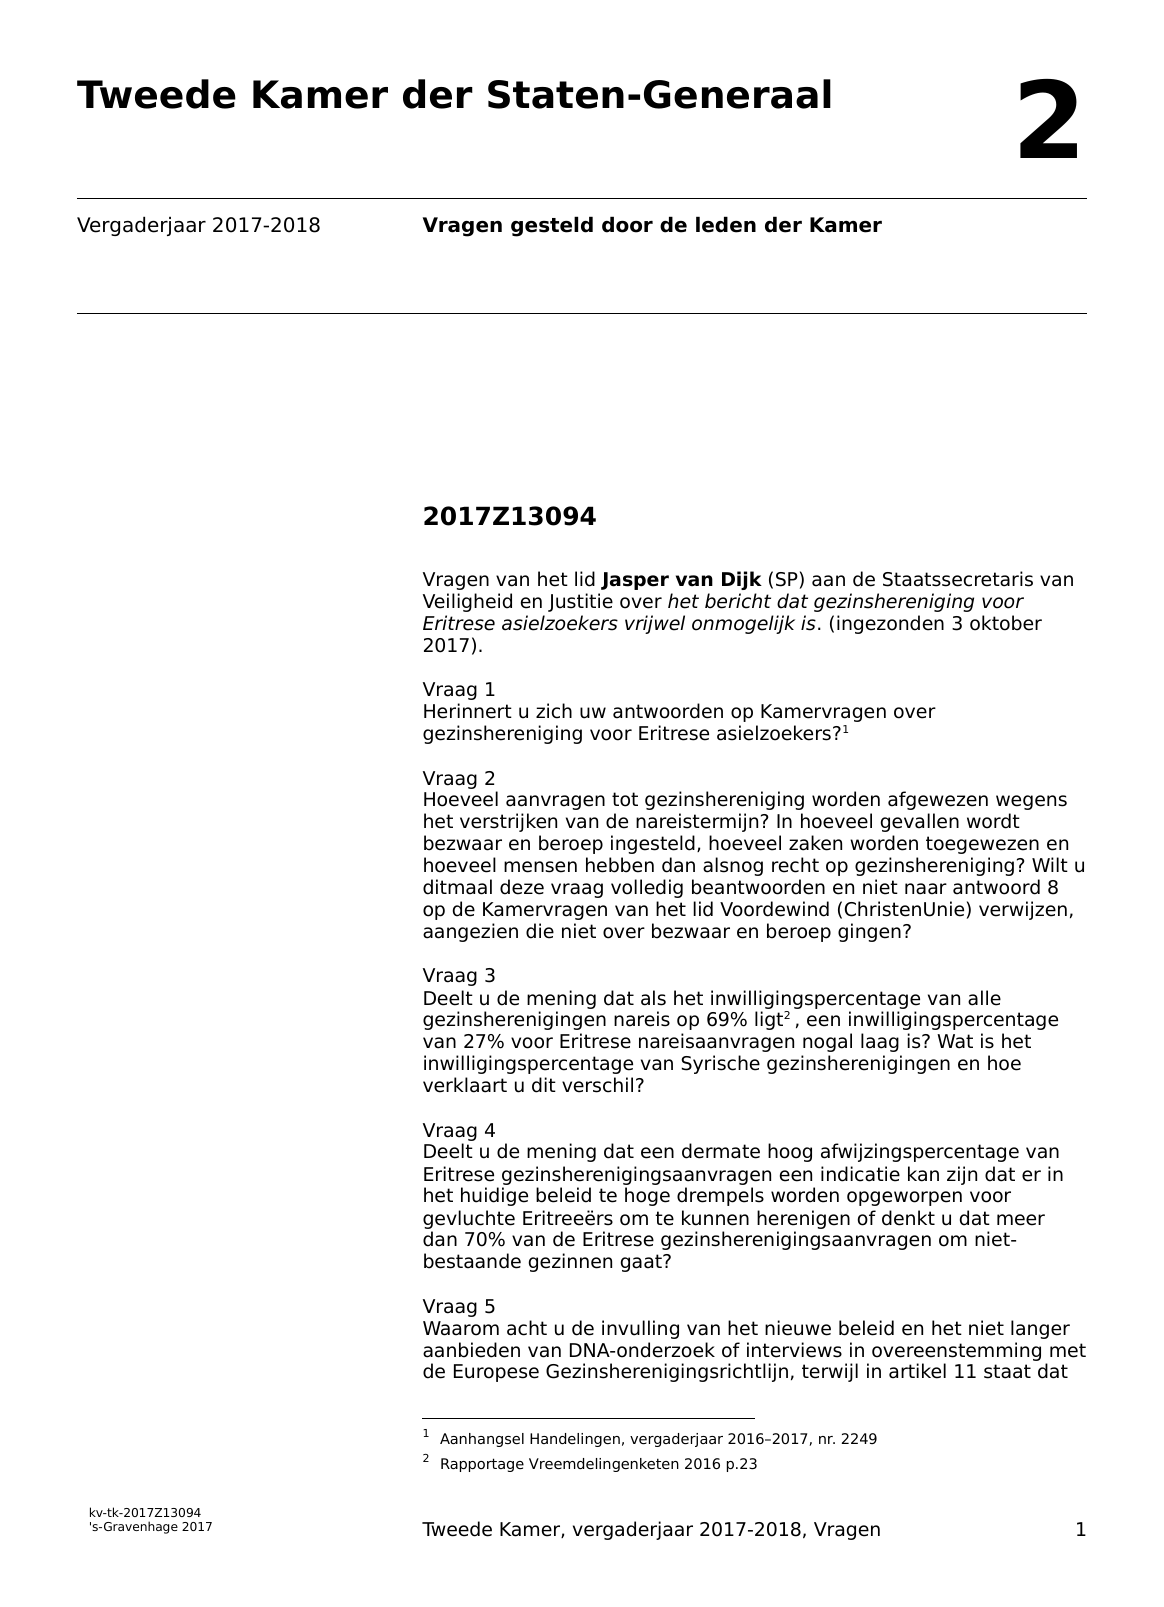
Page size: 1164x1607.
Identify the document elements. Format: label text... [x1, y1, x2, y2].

text Rapportage Vreemdelingenketen 2016 p.23 [422, 1452, 1087, 1474]
text Vragen van het lid Jasper van Dijk (SP) aan de Staatssecretaris van Veiligheid en Justitie over het bericht dat gezinshereniging voor Eritrese asielzoekers vrijwel onmogelijk is. (ingezonden 3 oktober 2017). [422, 569, 1087, 657]
table_cell Vragen gesteld door de leden der Kamer [422, 199, 1087, 313]
table_cell Vergaderjaar 2017-2018 [77, 199, 422, 313]
text Vraag 3 [422, 965, 1087, 987]
text kv-tk-2017Z13094 [88, 1506, 323, 1520]
text Vraag 5 [422, 1296, 1087, 1317]
text Herinnert u zich uw antwoorden op Kamervragen over gezinshereniging voor Eritrese asielzoekers? [422, 701, 1087, 745]
text Vraag 1 [422, 679, 1087, 701]
table_header Tweede Kamer der Staten-Generaal [77, 59, 886, 198]
text Deelt u de mening dat een dermate hoog afwijzingspercentage van Eritrese gezinsherenigingsaanvragen een indicatie kan zijn dat er in het huidige beleid te hoge drempels worden opgeworpen voor gevluchte Eritreeërs om te kunnen herenigen of denkt u dat meer dan 70% van de Eritrese gezinsherenigingsaanvragen om niet-bestaande gezinnen gaat? [422, 1141, 1087, 1273]
text Vraag 2 [422, 767, 1087, 789]
text 2017Z13094 [422, 502, 1087, 531]
text Waarom acht u de invulling van het nieuwe beleid en het niet langer aanbieden van DNA-onderzoek of interviews in overeenstemming met de Europese Gezinsherenigingsrichtlijn, terwijl in artikel 11 staat dat [422, 1317, 1087, 1383]
text Aanhangsel Handelingen, vergaderjaar 2016–2017, nr. 2249 [422, 1427, 1087, 1449]
text Hoeveel aanvragen tot gezinshereniging worden afgewezen wegens het verstrijken van de nareistermijn? In hoeveel gevallen wordt bezwaar en beroep ingesteld, hoeveel zaken worden toegewezen en hoeveel mensen hebben dan alsnog recht op gezinshereniging? Wilt u ditmaal deze vraag volledig beantwoorden en niet naar antwoord 8 op de Kamervragen van het lid Voordewind (ChristenUnie) verwijzen, aangezien die niet over bezwaar en beroep gingen? [422, 789, 1087, 943]
text Vraag 4 [422, 1119, 1087, 1141]
table_header 2 [886, 59, 1087, 198]
text 's-Gravenhage 2017 [88, 1520, 323, 1534]
text Deelt u de mening dat als het inwilligingspercentage van alle gezinsherenigingen nareis op 69% ligt, een inwilligingspercentage van 27% voor Eritrese nareisaanvragen nogal laag is? Wat is het inwilligingspercentage van Syrische gezinsherenigingen en hoe verklaart u dit verschil? [422, 987, 1087, 1097]
